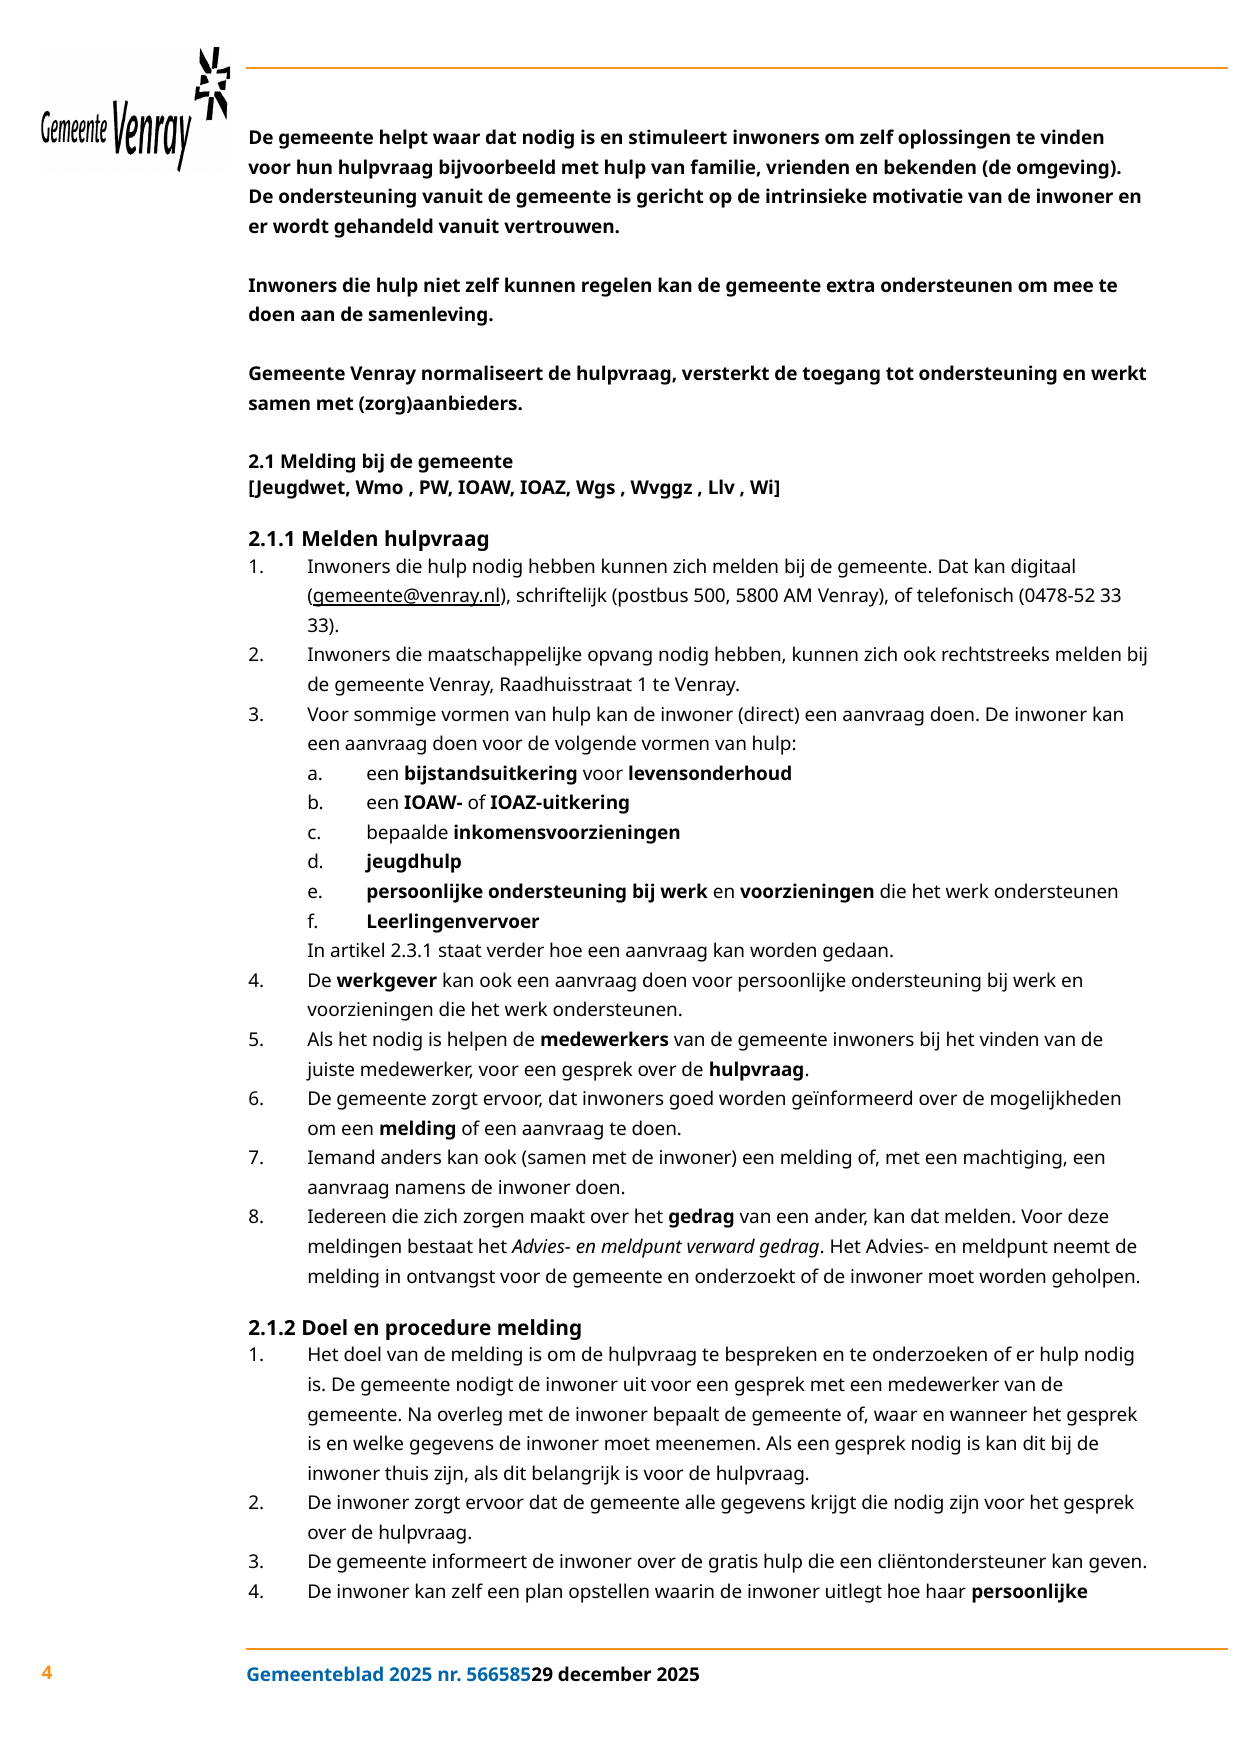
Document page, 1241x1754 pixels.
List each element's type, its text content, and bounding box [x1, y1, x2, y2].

list persoonlijke ondersteuning bij werk en voorzieningen die het werk ondersteunen [307, 878, 1152, 904]
list Inwoners die hulp nodig hebben kunnen zich melden bij de gemeente. Dat kan digitaal (gemeente@venray.nl), schriftelijk (postbus 500, 5800 AM Venray), of telefonisch (0478-52 33 33). [248, 553, 1152, 638]
table_header Gemeente Venray normaliseert de hulpvraag, versterkt de toegang tot ondersteuning en werkt samen met (zorg)aanbieders. [248, 360, 1152, 415]
list Als het nodig is helpen de medewerkers van de gemeente inwoners bij het vinden van de juiste medewerker, voor een gesprek over de hulpvraag. [248, 1026, 1152, 1081]
list In artikel 2.3.1 staat verder hoe een aanvraag kan worden gedaan. [248, 937, 1152, 963]
list een IOAW- of IOAZ-uitkering [307, 789, 1152, 815]
table_header Inwoners die hulp niet zelf kunnen regelen kan de gemeente extra ondersteunen om mee te doen aan de samenleving. [248, 272, 1152, 327]
picture [41, 47, 231, 172]
list jeugdhulp [307, 849, 1152, 874]
list Het doel van de melding is om de hulpvraag te bespreken en te onderzoeken of er hulp nodig is. De gemeente nodigt de inwoner uit voor een gesprek met een medewerker van de gemeente. Na overleg met de inwoner bepaalt de gemeente of, waar en wanneer het gesprek is en welke gegevens de inwoner moet meenemen. Als een gesprek nodig is kan dit bij de inwoner thuis zijn, als dit belangrijk is voor de hulpvraag. [248, 1342, 1152, 1486]
list De gemeente zorgt ervoor, dat inwoners goed worden geïnformeerd over de mogelijkheden om een melding of een aanvraag te doen. [248, 1085, 1152, 1141]
list De werkgever kan ook een aanvraag doen voor persoonlijke ondersteuning bij werk en voorzieningen die het werk ondersteunen. [248, 967, 1152, 1022]
list Inwoners die maatschappelijke opvang nodig hebben, kunnen zich ook rechtstreeks melden bij de gemeente Venray, Raadhuisstraat 1 te Venray. [248, 642, 1152, 697]
text [Jeugdwet, Wmo , PW, IOAW, IOAZ, Wgs , Wvggz , Llv , Wi] [248, 474, 1152, 500]
text 2.1.1 Melden hulpvraag [248, 524, 1152, 553]
list De inwoner kan zelf een plan opstellen waarin de inwoner uitlegt hoe haar persoonlijke [248, 1578, 1152, 1604]
list bepaalde inkomensvoorzieningen [307, 819, 1152, 845]
table_header De gemeente helpt waar dat nodig is en stimuleert inwoners om zelf oplossingen te vinden voor hun hulpvraag bijvoorbeeld met hulp van familie, vrienden en bekenden (de omgeving). De ondersteuning vanuit de gemeente is gericht op de intrinsieke motivatie van de inwoner en er wordt gehandeld vanuit vertrouwen. [248, 125, 1152, 239]
text 2.1 Melding bij de gemeente [248, 448, 1152, 474]
list Iemand anders kan ook (samen met de inwoner) een melding of, met een machtiging, een aanvraag namens de inwoner doen. [248, 1144, 1152, 1200]
list een bijstandsuitkering voor levensonderhoud [307, 760, 1152, 786]
text 2.1.2 Doel en procedure melding [248, 1313, 1152, 1342]
list De inwoner zorgt ervoor dat de gemeente alle gegevens krijgt die nodig zijn voor het gesprek over de hulpvraag. [248, 1489, 1152, 1545]
list Leerlingenvervoer [307, 908, 1152, 933]
list De gemeente informeert de inwoner over de gratis hulp die een cliëntondersteuner kan geven. [248, 1549, 1152, 1574]
list Iedereen die zich zorgen maakt over het gedrag van een ander, kan dat melden. Voor deze meldingen bestaat het Advies- en meldpunt verward gedrag. Het Advies- en meldpunt neemt de melding in ontvangst voor de gemeente en onderzoekt of de inwoner moet worden geholpen. [248, 1204, 1152, 1288]
list Voor sommige vormen van hulp kan de inwoner (direct) een aanvraag doen. De inwoner kan een aanvraag doen voor de volgende vormen van hulp: [248, 701, 1152, 756]
